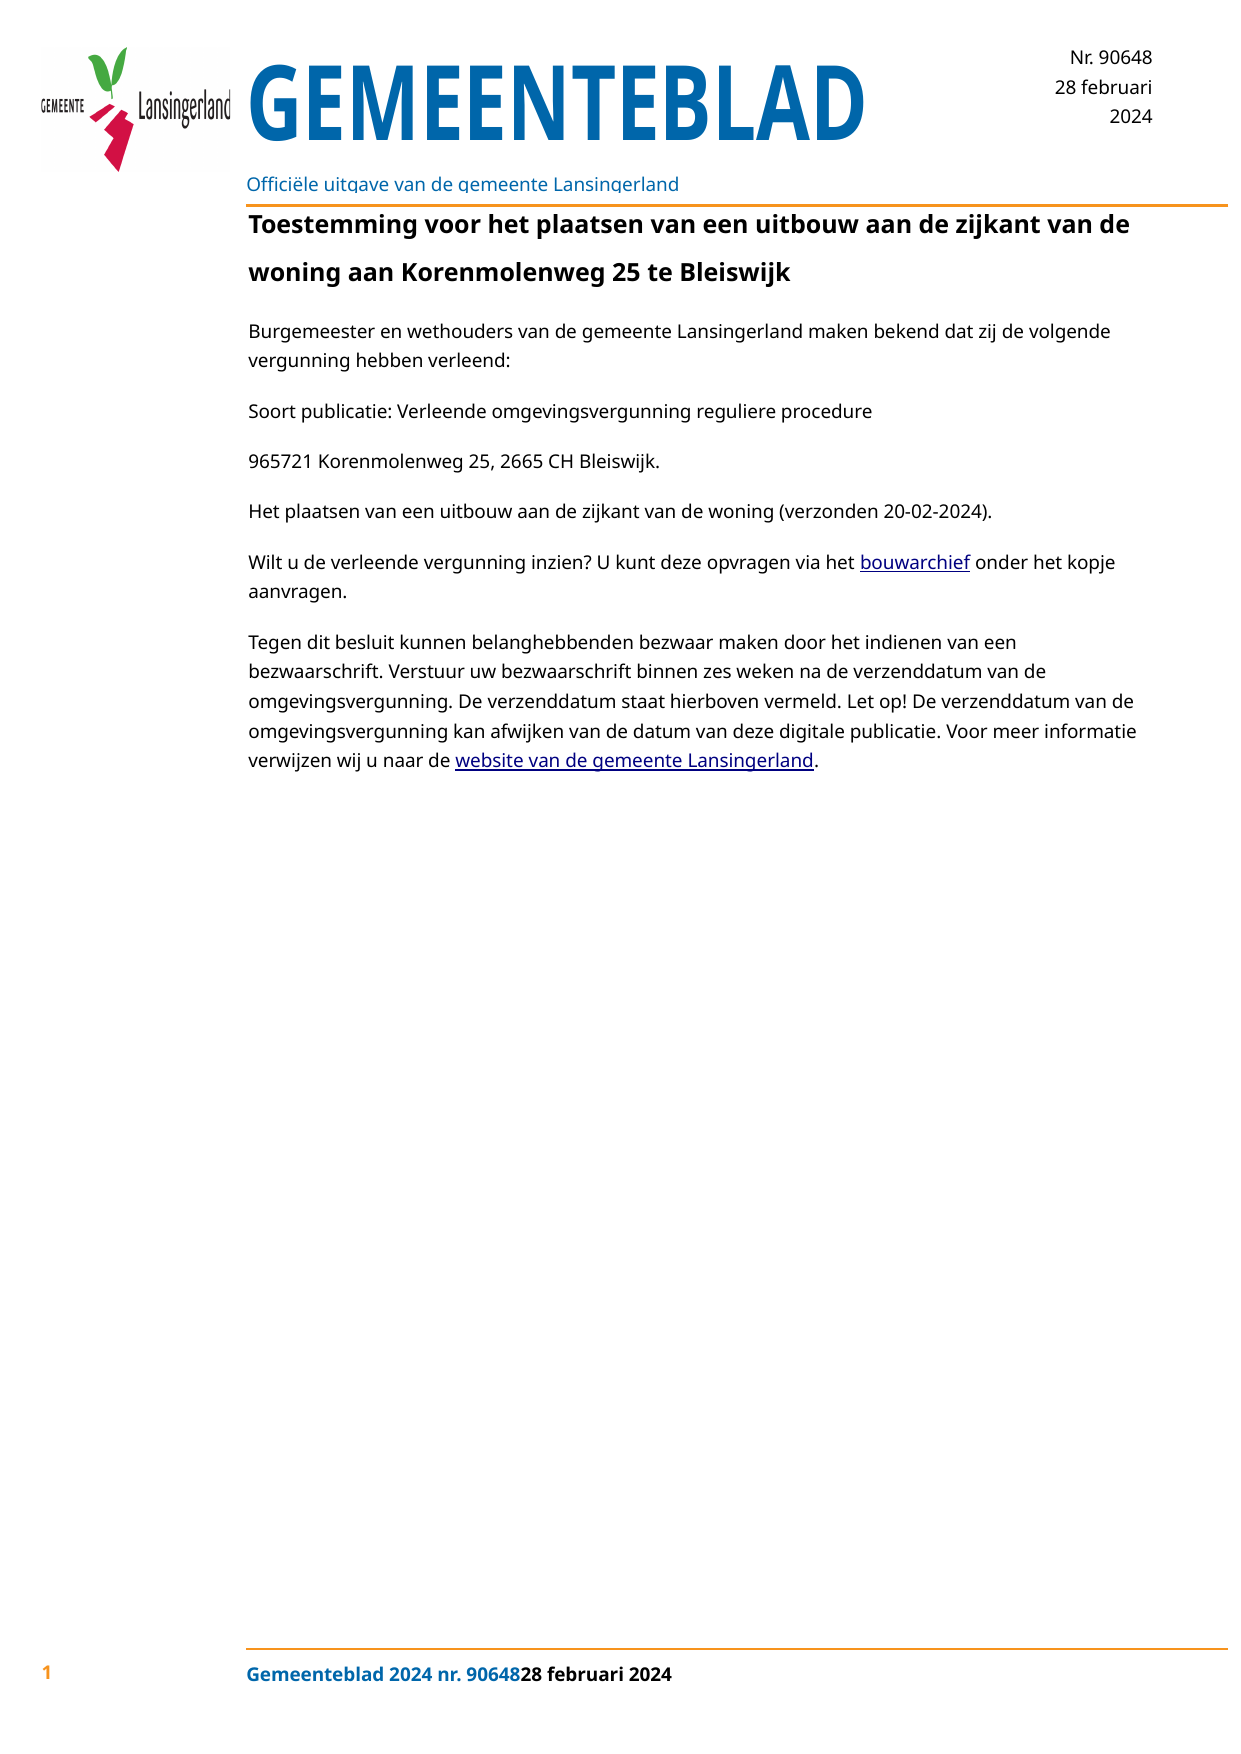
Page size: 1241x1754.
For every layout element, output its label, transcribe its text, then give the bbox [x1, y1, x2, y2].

text Burgemeester en wethouders van de gemeente Lansingerland maken bekend dat zij de volgende vergunning hebben verleend: [248, 318, 1152, 373]
text Soort publicatie: Verleende omgevingsvergunning reguliere procedure [248, 398, 1152, 424]
picture [41, 47, 231, 172]
text Wilt u de verleende vergunning inzien? U kunt deze opvragen via het bouwarchief onder het kopje aanvragen. [248, 549, 1152, 604]
text 965721 Korenmolenweg 25, 2665 CH Bleiswijk. [248, 448, 1152, 474]
text Tegen dit besluit kunnen belanghebbenden bezwaar maken door het indienen van een bezwaarschrift. Verstuur uw bezwaarschrift binnen zes weken na de verzenddatum van de omgevingsvergunning. De verzenddatum staat hierboven vermeld. Let op! De verzenddatum van de omgevingsvergunning kan afwijken van de datum van deze digitale publicatie. Voor meer informatie verwijzen wij u naar de website van de gemeente Lansingerland. [248, 629, 1152, 773]
text Toestemming voor het plaatsen van een uitbouw aan de zijkant van de woning aan Korenmolenweg 25 te Bleiswijk [248, 207, 1152, 288]
text Het plaatsen van een uitbouw aan de zijkant van de woning (verzonden 20-02-2024). [248, 499, 1152, 524]
